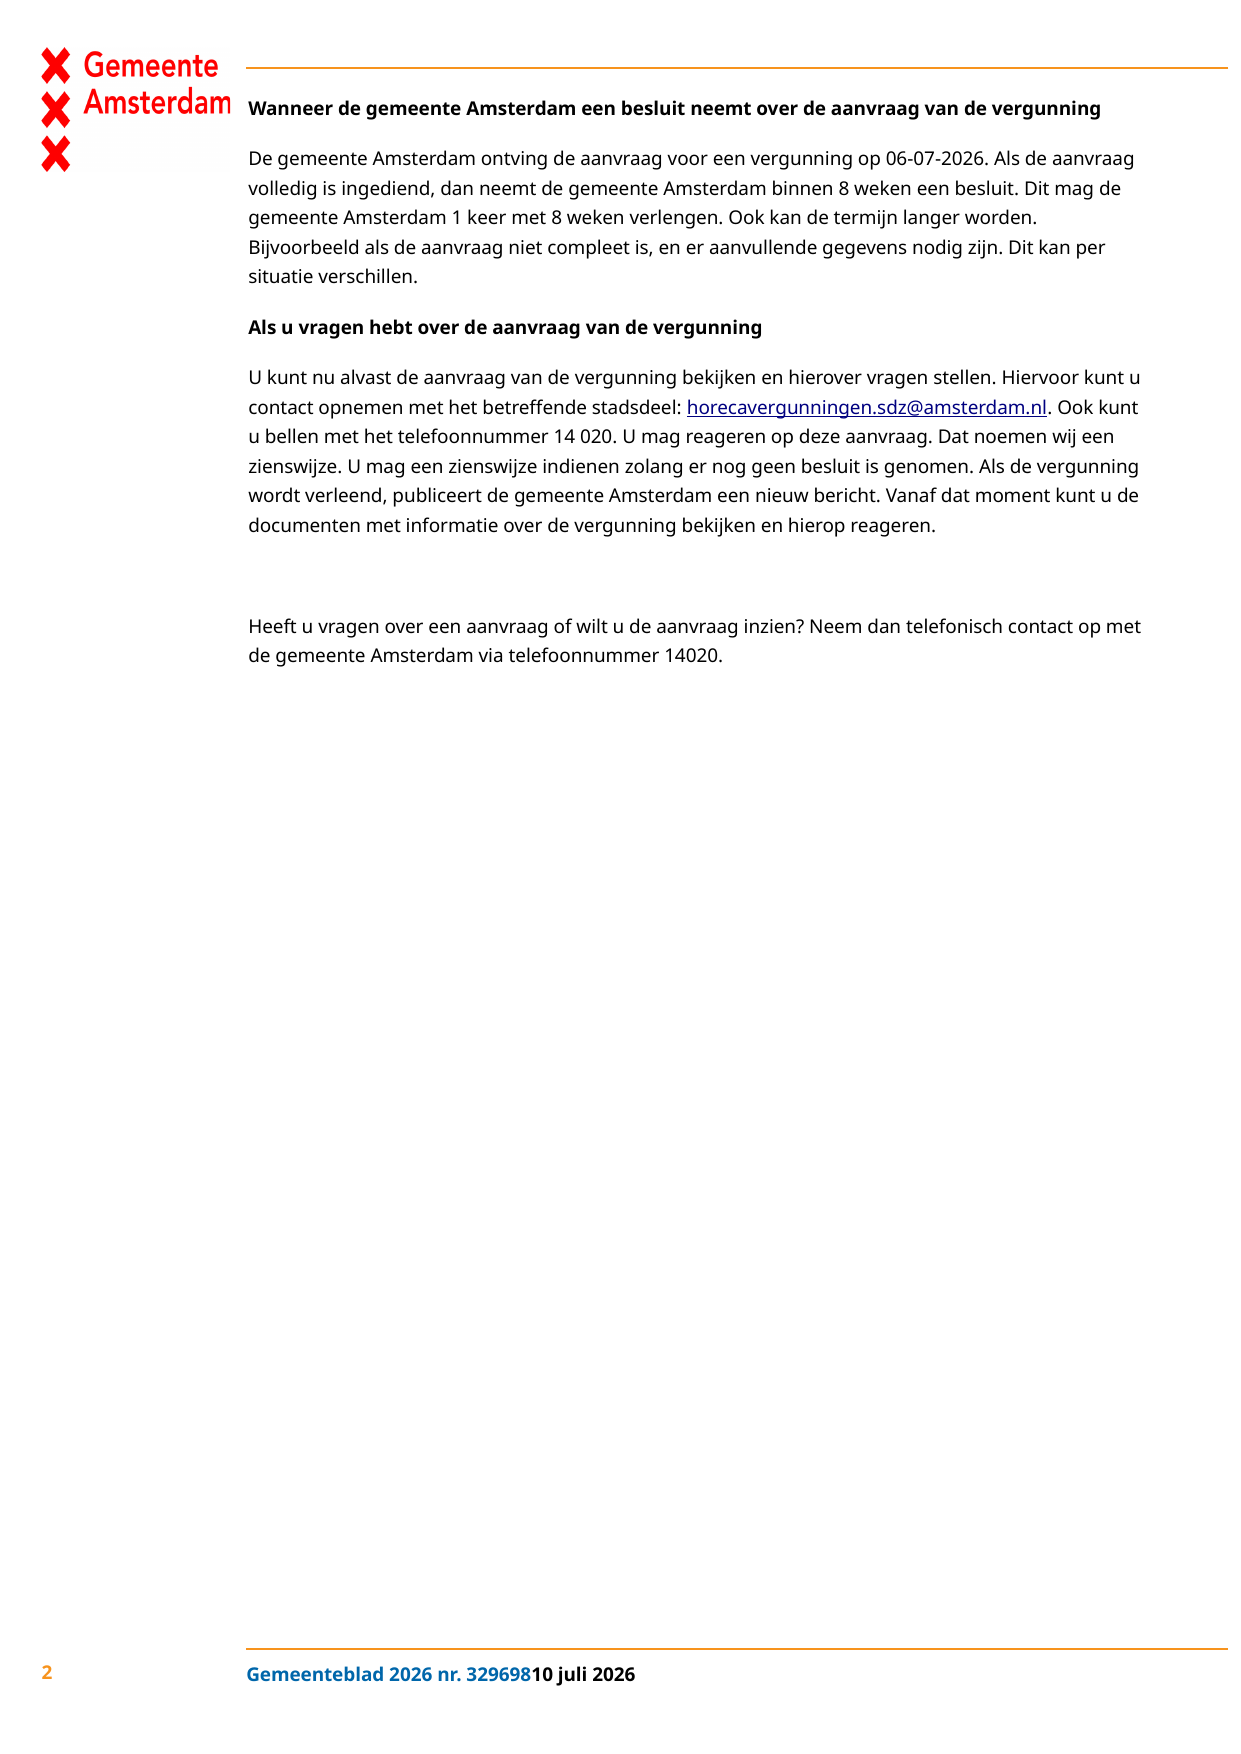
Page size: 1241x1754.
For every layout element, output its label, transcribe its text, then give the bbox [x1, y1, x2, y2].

text Heeft u vragen over een aanvraag of wilt u de aanvraag inzien? Neem dan telefonisch contact op met de gemeente Amsterdam via telefoonnummer 14020. [248, 613, 1152, 668]
text De gemeente Amsterdam ontving de aanvraag voor een vergunning op 06-07-2026. Als de aanvraag volledig is ingediend, dan neemt de gemeente Amsterdam binnen 8 weken een besluit. Dit mag de gemeente Amsterdam 1 keer met 8 weken verlengen. Ook kan de termijn langer worden. Bijvoorbeeld als de aanvraag niet compleet is, en er aanvullende gegevens nodig zijn. Dit kan per situatie verschillen. [248, 145, 1152, 289]
picture [41, 47, 231, 172]
text Wanneer de gemeente Amsterdam een besluit neemt over de aanvraag van de vergunning [248, 95, 1152, 121]
text Als u vragen hebt over de aanvraag van de vergunning [248, 314, 1152, 340]
text U kunt nu alvast de aanvraag van de vergunning bekijken en hierover vragen stellen. Hiervoor kunt u contact opnemen met het betreffende stadsdeel: horecavergunningen.sdz@amsterdam.nl. Ook kunt u bellen met het telefoonnummer 14 020. U mag reageren op deze aanvraag. Dat noemen wij een zienswijze. U mag een zienswijze indienen zolang er nog geen besluit is genomen. Als de vergunning wordt verleend, publiceert de gemeente Amsterdam een nieuw bericht. Vanaf dat moment kunt u de documenten met informatie over de vergunning bekijken en hierop reageren. [248, 364, 1152, 538]
